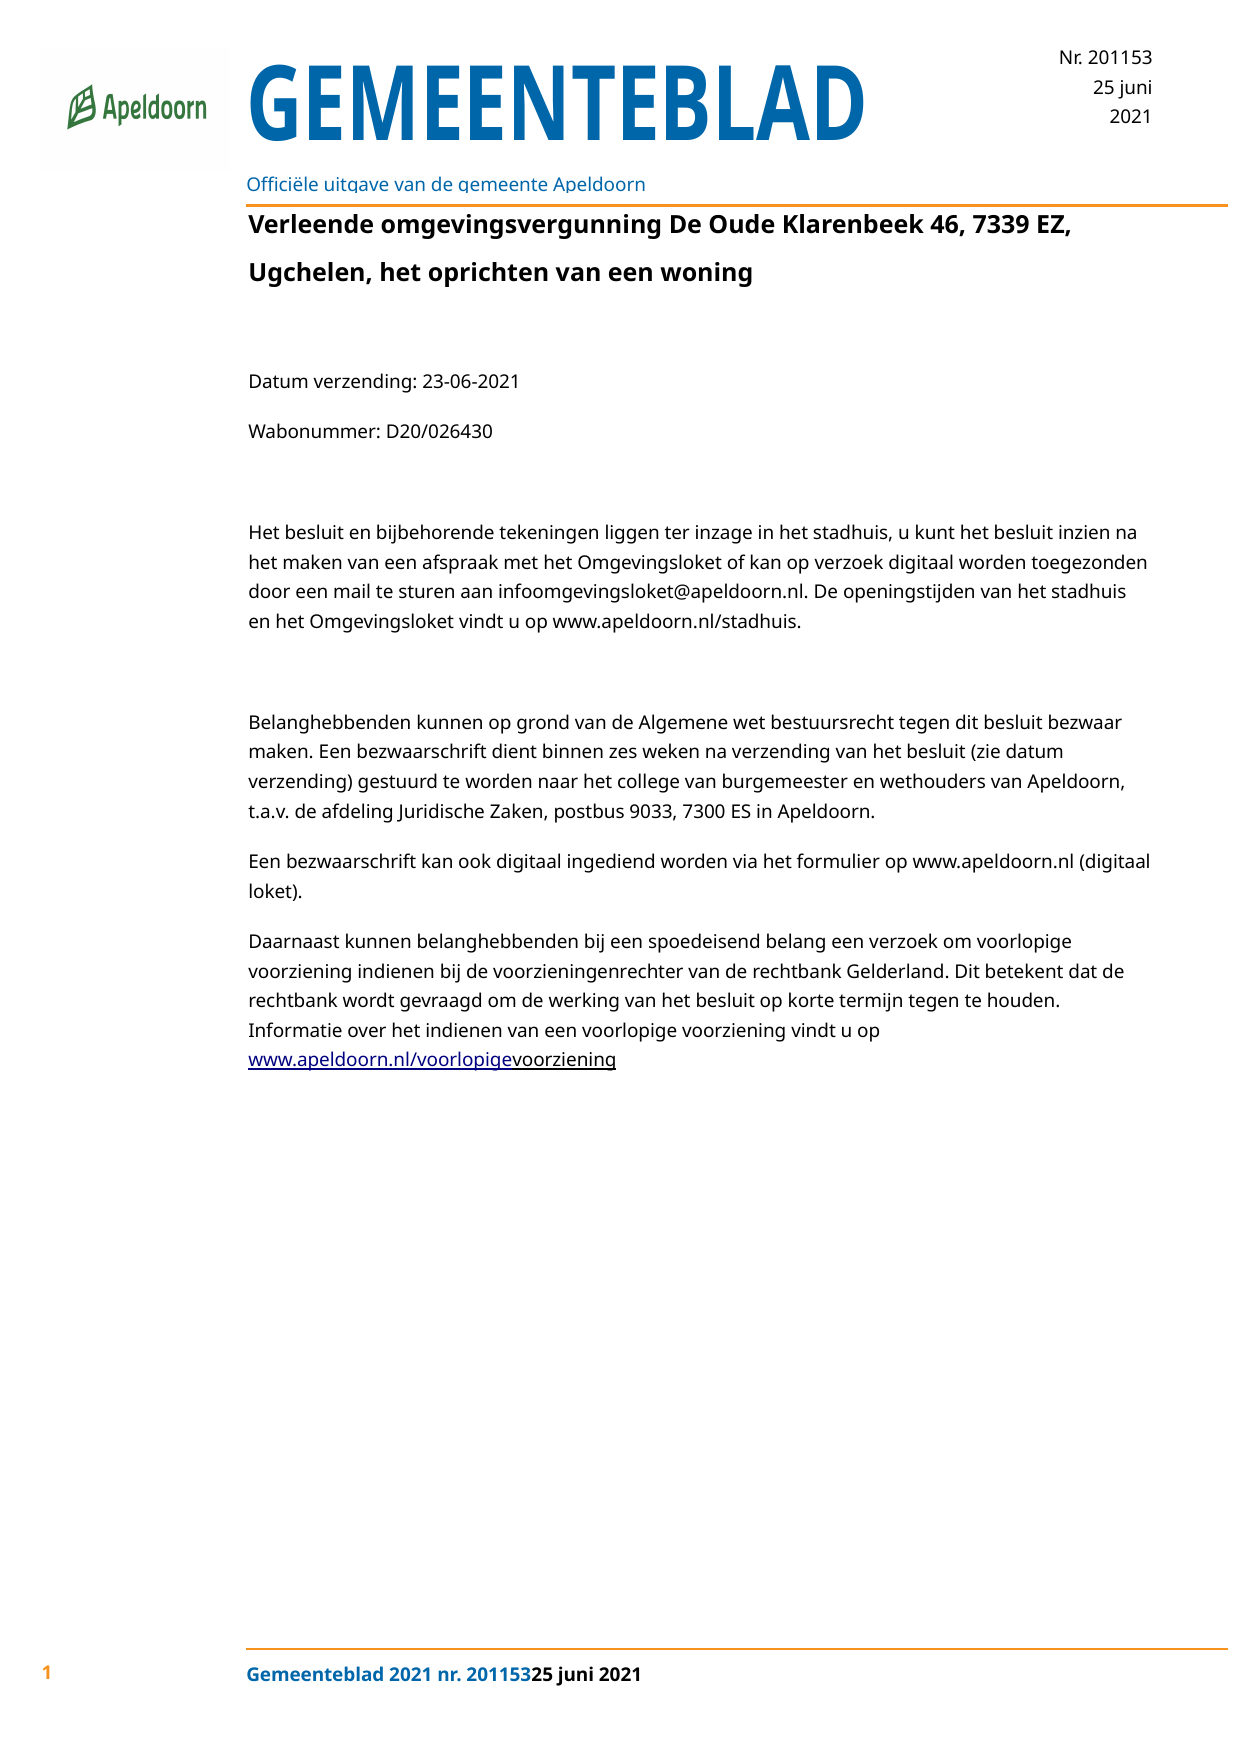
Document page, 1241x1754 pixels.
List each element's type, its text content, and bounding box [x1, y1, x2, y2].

text Belanghebbenden kunnen op grond van de Algemene wet bestuursrecht tegen dit besluit bezwaar maken. Een bezwaarschrift dient binnen zes weken na verzending van het besluit (zie datum verzending) gestuurd te worden naar het college van burgemeester en wethouders van Apeldoorn, t.a.v. de afdeling Juridische Zaken, postbus 9033, 7300 ES in Apeldoorn. [248, 709, 1152, 824]
text Het besluit en bijbehorende tekeningen liggen ter inzage in het stadhuis, u kunt het besluit inzien na het maken van een afspraak met het Omgevingsloket of kan op verzoek digitaal worden toegezonden door een mail te sturen aan infoomgevingsloket@apeldoorn.nl. De openingstijden van het stadhuis en het Omgevingsloket vindt u op www.apeldoorn.nl/stadhuis. [248, 519, 1152, 634]
text Daarnaast kunnen belanghebbenden bij een spoedeisend belang een verzoek om voorlopige voorziening indienen bij de voorzieningenrechter van de rechtbank Gelderland. Dit betekent dat de rechtbank wordt gevraagd om de werking van het besluit op korte termijn tegen te houden. Informatie over het indienen van een voorlopige voorziening vindt u op www.apeldoorn.nl/voorlopigevoorziening [248, 928, 1152, 1072]
text Verleende omgevingsvergunning De Oude Klarenbeek 46, 7339 EZ, Ugchelen, het oprichten van een woning [248, 207, 1152, 288]
text Een bezwaarschrift kan ook digitaal ingediend worden via het formulier op www.apeldoorn.nl (digitaal loket). [248, 848, 1152, 904]
picture [41, 47, 231, 172]
text Datum verzending: 23-06-2021 [248, 368, 1152, 394]
text Wabonummer: D20/026430 [248, 419, 1152, 444]
